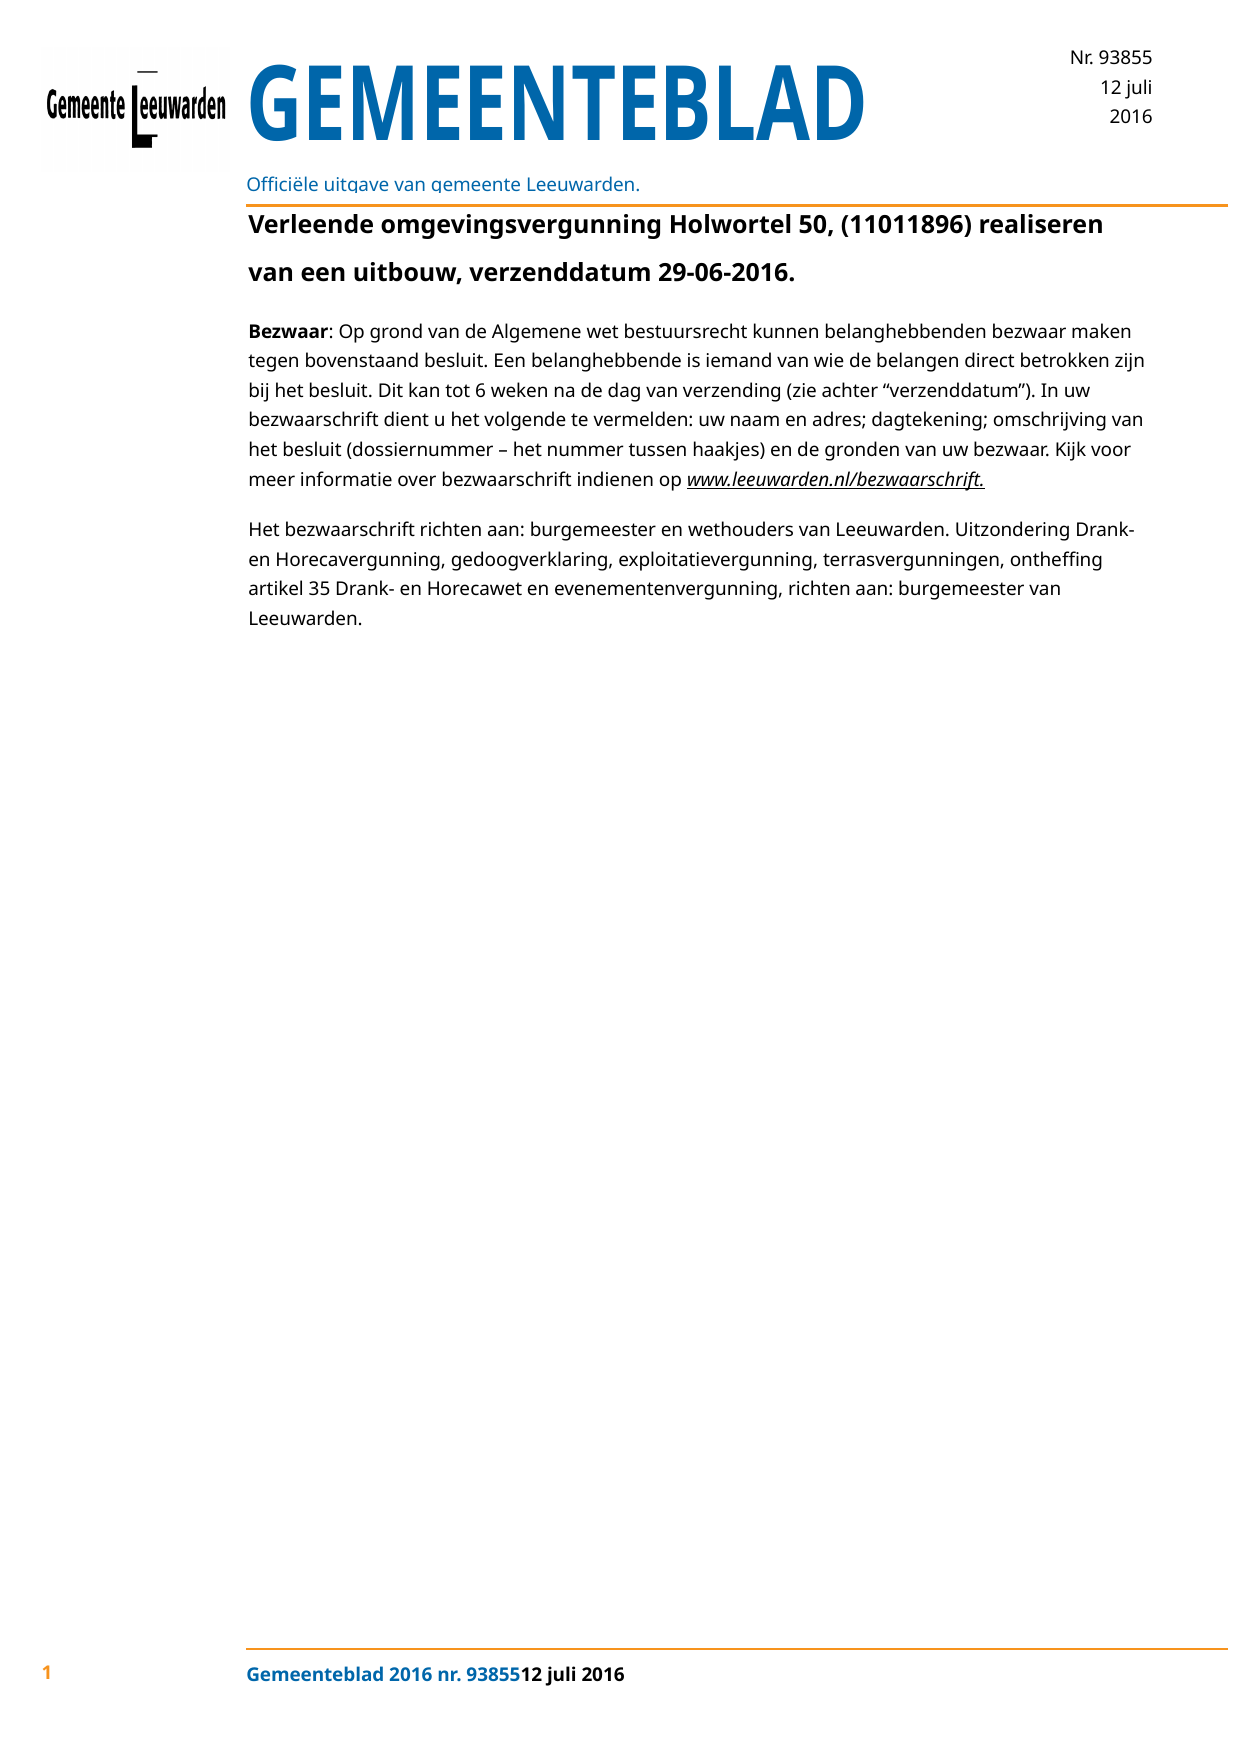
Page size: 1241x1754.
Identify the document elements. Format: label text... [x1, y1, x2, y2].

text Het bezwaarschrift richten aan: burgemeester en wethouders van Leeuwarden. Uitzondering Drank- en Horecavergunning, gedoogverklaring, exploitatievergunning, terrasvergunningen, ontheffing artikel 35 Drank- en Horecawet en evenementenvergunning, richten aan: burgemeester van Leeuwarden. [248, 516, 1152, 631]
picture [41, 47, 231, 172]
text Verleende omgevingsvergunning Holwortel 50, (11011896) realiseren van een uitbouw, verzenddatum 29-06-2016. [248, 207, 1152, 288]
text Bezwaar: Op grond van de Algemene wet bestuursrecht kunnen belanghebbenden bezwaar maken tegen bovenstaand besluit. Een belanghebbende is iemand van wie de belangen direct betrokken zijn bij het besluit. Dit kan tot 6 weken na de dag van verzending (zie achter “verzenddatum”). In uw bezwaarschrift dient u het volgende te vermelden: uw naam en adres; dagtekening; omschrijving van het besluit (dossiernummer – het nummer tussen haakjes) en de gronden van uw bezwaar. Kijk voor meer informatie over bezwaarschrift indienen op www.leeuwarden.nl/bezwaarschrift. [248, 318, 1152, 492]
